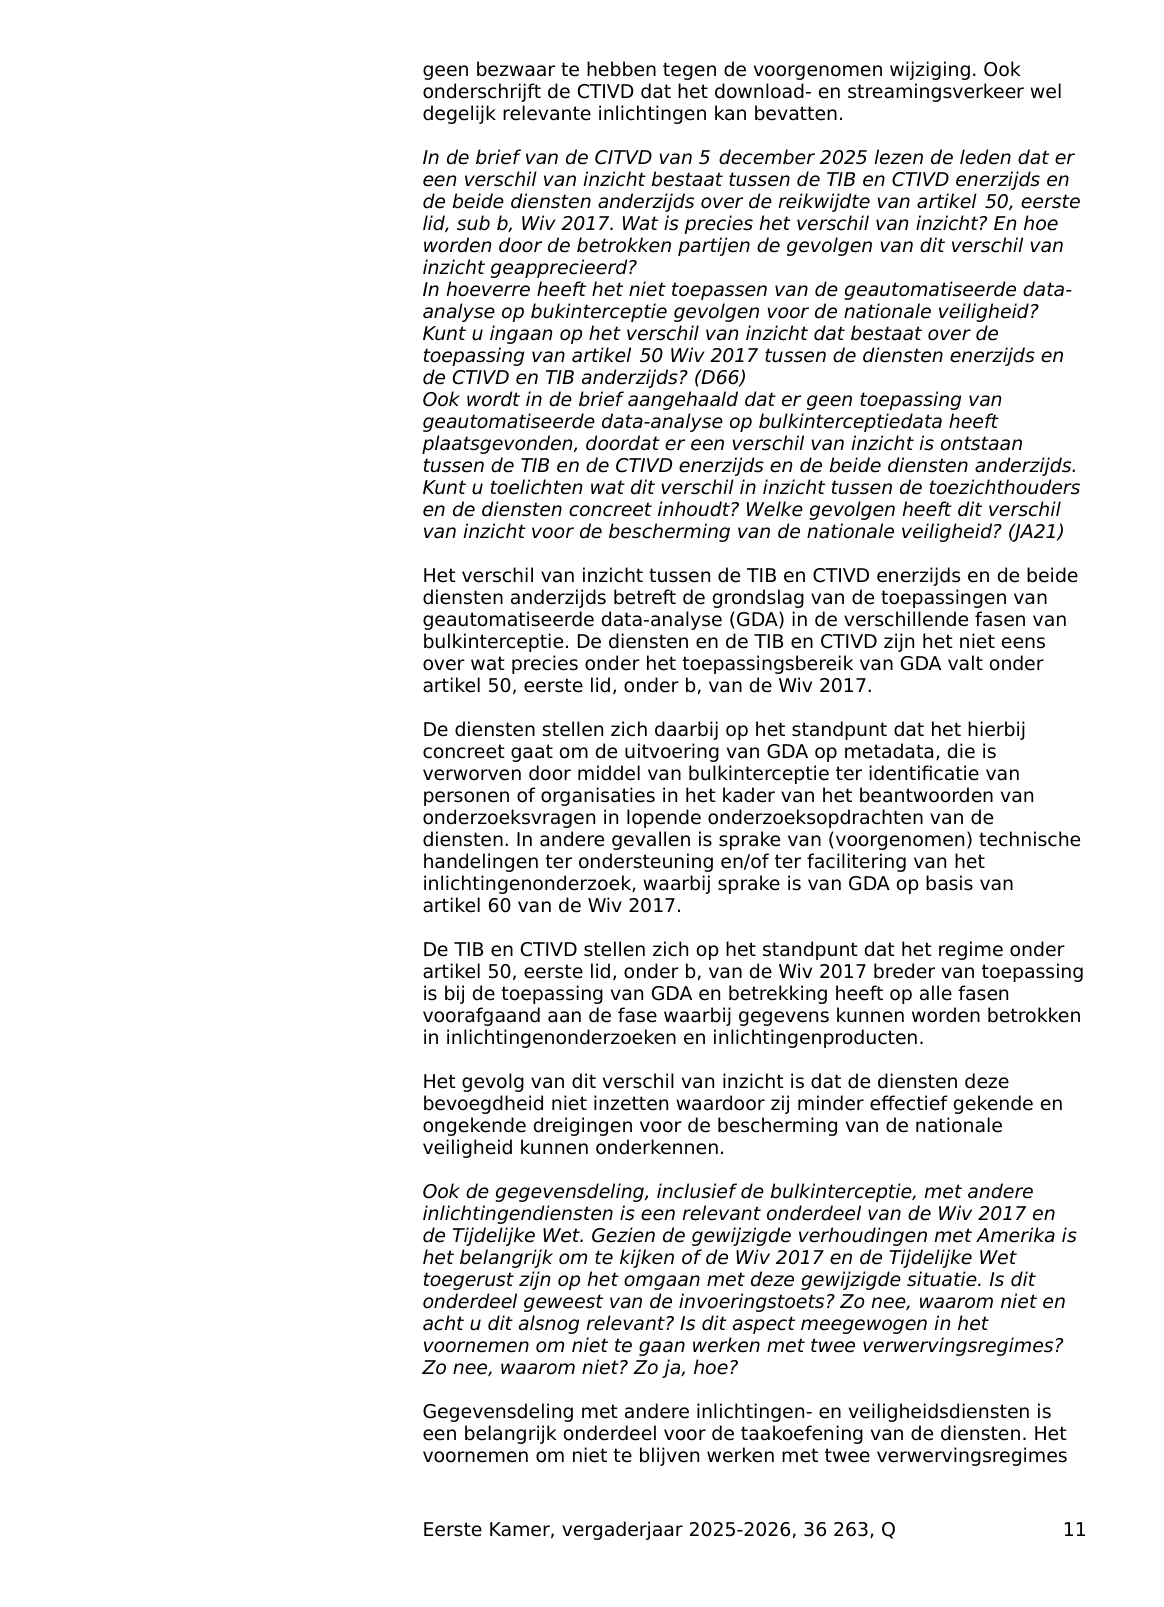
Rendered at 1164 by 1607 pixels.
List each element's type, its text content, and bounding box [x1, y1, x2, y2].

text Ook wordt in de brief aangehaald dat er geen toepassing van geautomatiseerde data-analyse op bulkinterceptiedata heeft plaatsgevonden, doordat er een verschil van inzicht is ontstaan tussen de TIB en de CTIVD enerzijds en de beide diensten anderzijds. Kunt u toelichten wat dit verschil in inzicht tussen de toezichthouders en de diensten concreet inhoudt? Welke gevolgen heeft dit verschil van inzicht voor de bescherming van de nationale veiligheid? (JA21) [422, 389, 1087, 543]
text Ook de gegevensdeling, inclusief de bulkinterceptie, met andere inlichtingendiensten is een relevant onderdeel van de Wiv 2017 en de Tijdelijke Wet. Gezien de gewijzigde verhoudingen met Amerika is het belangrijk om te kijken of de Wiv 2017 en de Tijdelijke Wet toegerust zijn op het omgaan met deze gewijzigde situatie. Is dit onderdeel geweest van de invoeringstoets? Zo nee, waarom niet en acht u dit alsnog relevant? Is dit aspect meegewogen in het voornemen om niet te gaan werken met twee verwervingsregimes? Zo nee, waarom niet? Zo ja, hoe? [422, 1181, 1087, 1379]
text De diensten stellen zich daarbij op het standpunt dat het hierbij concreet gaat om de uitvoering van GDA op metadata, die is verworven door middel van bulkinterceptie ter identificatie van personen of organisaties in het kader van het beantwoorden van onderzoeksvragen in lopende onderzoeksopdrachten van de diensten. In andere gevallen is sprake van (voorgenomen) technische handelingen ter ondersteuning en/of ter facilitering van het inlichtingenonderzoek, waarbij sprake is van GDA op basis van artikel 60 van de Wiv 2017. [422, 719, 1087, 917]
text Gegevensdeling met andere inlichtingen- en veiligheidsdiensten is een belangrijk onderdeel voor de taakoefening van de diensten. Het voornemen om niet te blijven werken met twee verwervingsregimes [422, 1401, 1087, 1467]
text In de brief van de CITVD van 5 december 2025 lezen de leden dat er een verschil van inzicht bestaat tussen de TIB en CTIVD enerzijds en de beide diensten anderzijds over de reikwijdte van artikel 50, eerste lid, sub b, Wiv 2017. Wat is precies het verschil van inzicht? En hoe worden door de betrokken partijen de gevolgen van dit verschil van inzicht geapprecieerd? [422, 147, 1087, 279]
text De TIB en CTIVD stellen zich op het standpunt dat het regime onder artikel 50, eerste lid, onder b, van de Wiv 2017 breder van toepassing is bij de toepassing van GDA en betrekking heeft op alle fasen voorafgaand aan de fase waarbij gegevens kunnen worden betrokken in inlichtingenonderzoeken en inlichtingenproducten. [422, 939, 1087, 1049]
text Het verschil van inzicht tussen de TIB en CTIVD enerzijds en de beide diensten anderzijds betreft de grondslag van de toepassingen van geautomatiseerde data-analyse (GDA) in de verschillende fasen van bulkinterceptie. De diensten en de TIB en CTIVD zijn het niet eens over wat precies onder het toepassingsbereik van GDA valt onder artikel 50, eerste lid, onder b, van de Wiv 2017. [422, 565, 1087, 697]
text geen bezwaar te hebben tegen de voorgenomen wijziging. Ook onderschrijft de CTIVD dat het download- en streamingsverkeer wel degelijk relevante inlichtingen kan bevatten. [422, 59, 1087, 125]
text In hoeverre heeft het niet toepassen van de geautomatiseerde data-analyse op bukinterceptie gevolgen voor de nationale veiligheid? Kunt u ingaan op het verschil van inzicht dat bestaat over de toepassing van artikel 50 Wiv 2017 tussen de diensten enerzijds en de CTIVD en TIB anderzijds? (D66) [422, 279, 1087, 389]
text Het gevolg van dit verschil van inzicht is dat de diensten deze bevoegdheid niet inzetten waardoor zij minder effectief gekende en ongekende dreigingen voor de bescherming van de nationale veiligheid kunnen onderkennen. [422, 1071, 1087, 1159]
